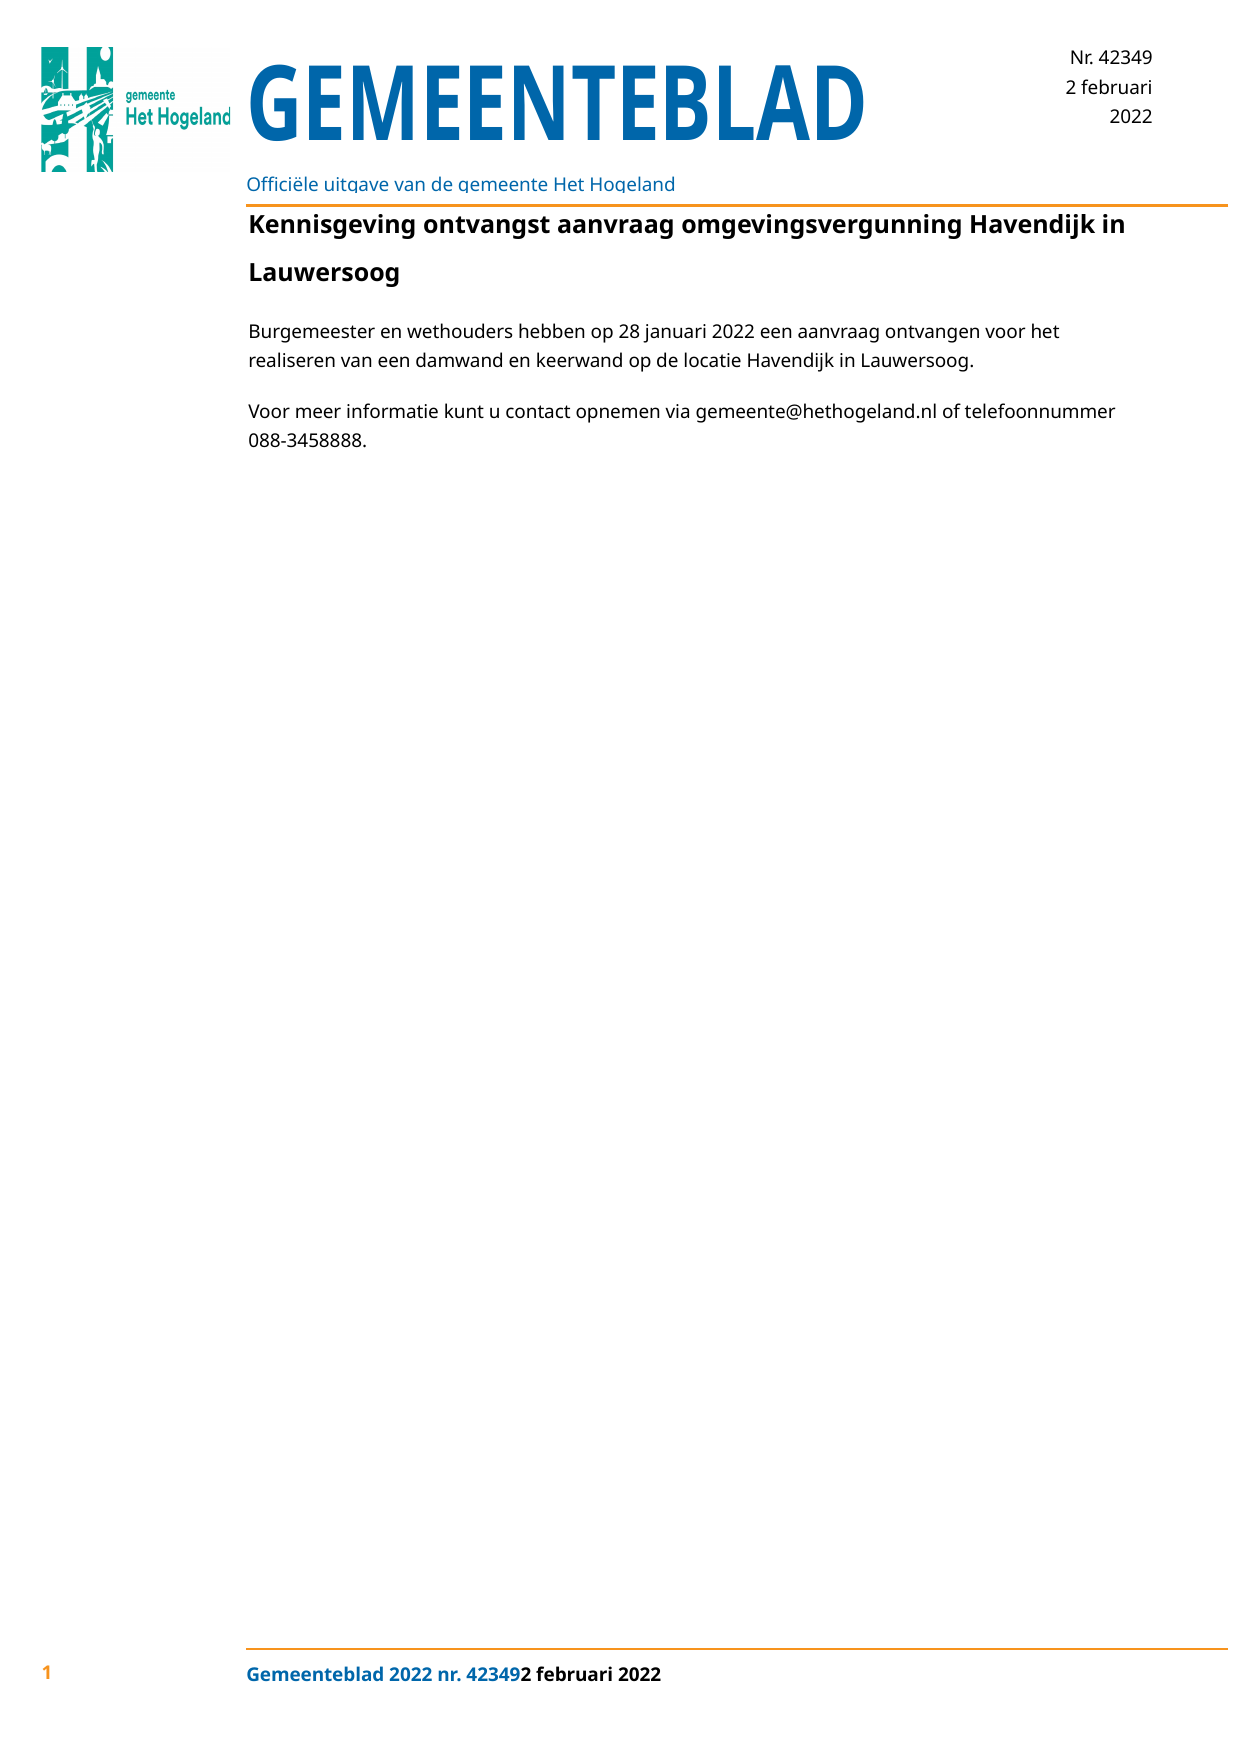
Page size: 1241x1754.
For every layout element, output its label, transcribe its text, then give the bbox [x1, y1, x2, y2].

picture [41, 47, 231, 172]
text Voor meer informatie kunt u contact opnemen via gemeente@hethogeland.nl of telefoonnummer 088-3458888. [248, 398, 1152, 453]
text Kennisgeving ontvangst aanvraag omgevingsvergunning Havendijk in Lauwersoog [248, 207, 1152, 288]
text Burgemeester en wethouders hebben op 28 januari 2022 een aanvraag ontvangen voor het realiseren van een damwand en keerwand op de locatie Havendijk in Lauwersoog. [248, 318, 1152, 373]
